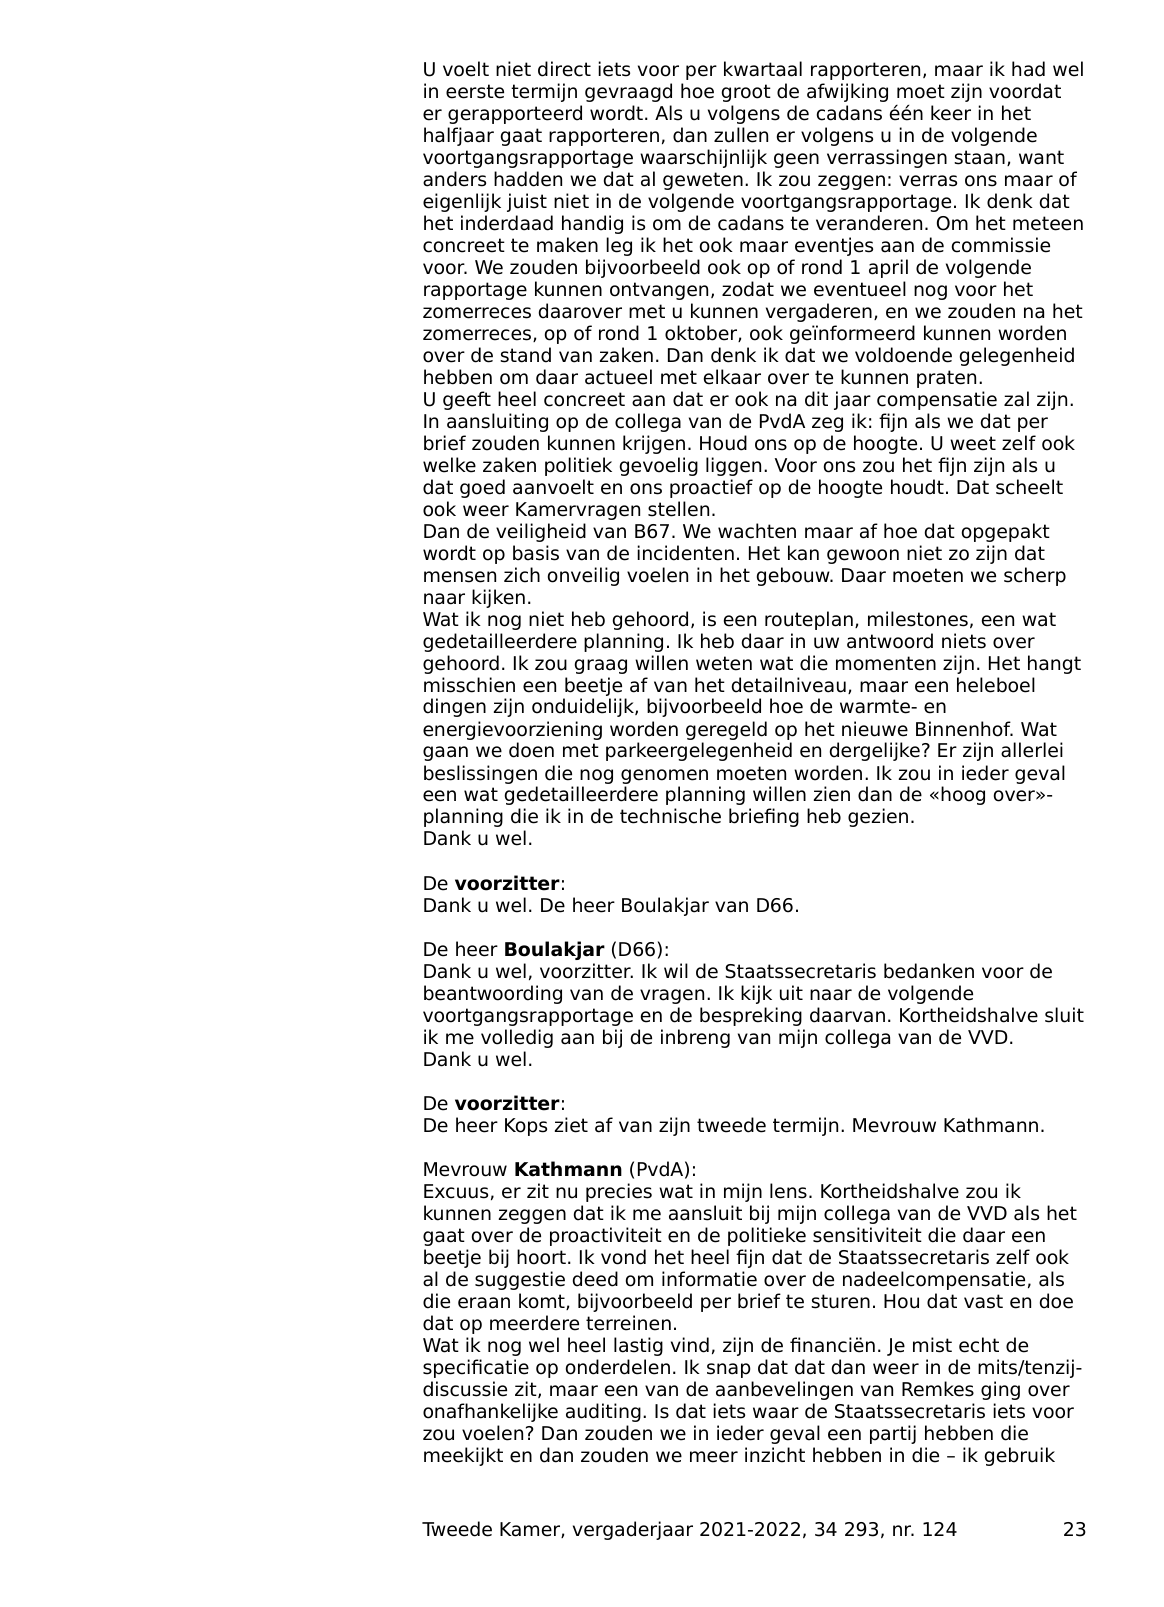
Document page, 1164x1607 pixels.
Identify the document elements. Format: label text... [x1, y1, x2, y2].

text U geeft heel concreet aan dat er ook na dit jaar compensatie zal zijn. In aansluiting op de collega van de PvdA zeg ik: fijn als we dat per brief zouden kunnen krijgen. Houd ons op de hoogte. U weet zelf ook welke zaken politiek gevoelig liggen. Voor ons zou het fijn zijn als u dat goed aanvoelt en ons proactief op de hoogte houdt. Dat scheelt ook weer Kamervragen stellen. [422, 389, 1087, 521]
text Dank u wel. [422, 1048, 1087, 1071]
text Wat ik nog niet heb gehoord, is een routeplan, milestones, een wat gedetailleerdere planning. Ik heb daar in uw antwoord niets over gehoord. Ik zou graag willen weten wat die momenten zijn. Het hangt misschien een beetje af van het detailniveau, maar een heleboel dingen zijn onduidelijk, bijvoorbeeld hoe de warmte- en energievoorziening worden geregeld op het nieuwe Binnenhof. Wat gaan we doen met parkeergelegenheid en dergelijke? Er zijn allerlei beslissingen die nog genomen moeten worden. Ik zou in ieder geval een wat gedetailleerdere planning willen zien dan de «hoog over»-planning die ik in de technische briefing heb gezien. [422, 608, 1087, 828]
text Dank u wel, voorzitter. Ik wil de Staatssecretaris bedanken voor de beantwoording van de vragen. Ik kijk uit naar de volgende voortgangsrapportage en de bespreking daarvan. Kortheidshalve sluit ik me volledig aan bij de inbreng van mijn collega van de VVD. [422, 961, 1087, 1048]
text U voelt niet direct iets voor per kwartaal rapporteren, maar ik had wel in eerste termijn gevraagd hoe groot de afwijking moet zijn voordat er gerapporteerd wordt. Als u volgens de cadans één keer in het halfjaar gaat rapporteren, dan zullen er volgens u in de volgende voortgangsrapportage waarschijnlijk geen verrassingen staan, want anders hadden we dat al geweten. Ik zou zeggen: verras ons maar of eigenlijk juist niet in de volgende voortgangsrapportage. Ik denk dat het inderdaad handig is om de cadans te veranderen. Om het meteen concreet te maken leg ik het ook maar eventjes aan de commissie voor. We zouden bijvoorbeeld ook op of rond 1 april de volgende rapportage kunnen ontvangen, zodat we eventueel nog voor het zomerreces daarover met u kunnen vergaderen, en we zouden na het zomerreces, op of rond 1 oktober, ook geïnformeerd kunnen worden over de stand van zaken. Dan denk ik dat we voldoende gelegenheid hebben om daar actueel met elkaar over te kunnen praten. [422, 59, 1087, 389]
text De voorzitter: [422, 1093, 1087, 1115]
text Dan de veiligheid van B67. We wachten maar af hoe dat opgepakt wordt op basis van de incidenten. Het kan gewoon niet zo zijn dat mensen zich onveilig voelen in het gebouw. Daar moeten we scherp naar kijken. [422, 521, 1087, 608]
text Wat ik nog wel heel lastig vind, zijn de financiën. Je mist echt de specificatie op onderdelen. Ik snap dat dat dan weer in de mits/tenzij-discussie zit, maar een van de aanbevelingen van Remkes ging over onafhankelijke auditing. Is dat iets waar de Staatssecretaris iets voor zou voelen? Dan zouden we in ieder geval een partij hebben die meekijkt en dan zouden we meer inzicht hebben in die – ik gebruik [422, 1335, 1087, 1467]
text Dank u wel. De heer Boulakjar van D66. [422, 894, 1087, 916]
text Dank u wel. [422, 828, 1087, 850]
text De heer Kops ziet af van zijn tweede termijn. Mevrouw Kathmann. [422, 1115, 1087, 1137]
text Mevrouw Kathmann (PvdA): [422, 1159, 1087, 1181]
text De heer Boulakjar (D66): [422, 939, 1087, 961]
text Excuus, er zit nu precies wat in mijn lens. Kortheidshalve zou ik kunnen zeggen dat ik me aansluit bij mijn collega van de VVD als het gaat over de proactiviteit en de politieke sensitiviteit die daar een beetje bij hoort. Ik vond het heel fijn dat de Staatssecretaris zelf ook al de suggestie deed om informatie over de nadeelcompensatie, als die eraan komt, bijvoorbeeld per brief te sturen. Hou dat vast en doe dat op meerdere terreinen. [422, 1181, 1087, 1335]
text De voorzitter: [422, 872, 1087, 894]
